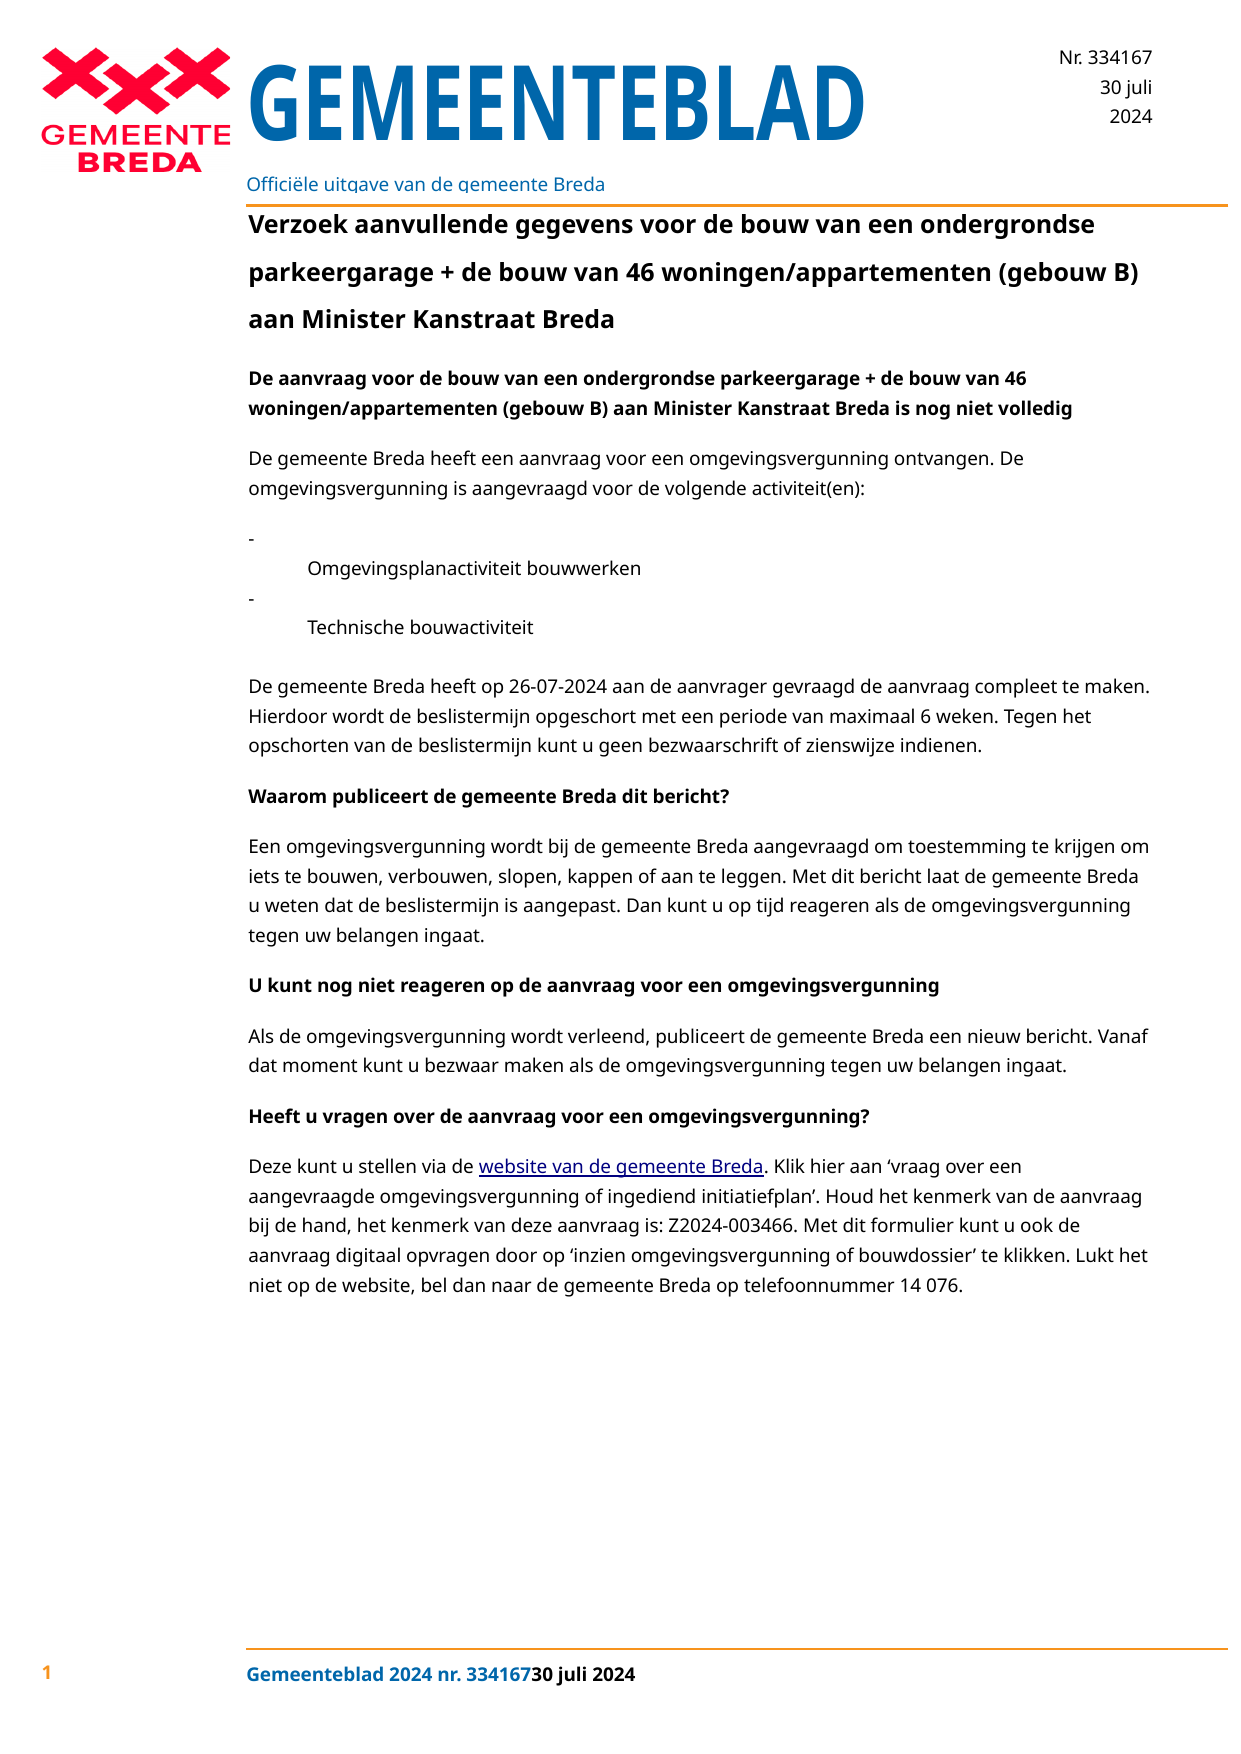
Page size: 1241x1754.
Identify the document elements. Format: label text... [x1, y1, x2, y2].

text Als de omgevingsvergunning wordt verleend, publiceert de gemeente Breda een nieuw bericht. Vanaf dat moment kunt u bezwaar maken als de omgevingsvergunning tegen uw belangen ingaat. [248, 1023, 1152, 1078]
text Een omgevingsvergunning wordt bij de gemeente Breda aangevraagd om toestemming te krijgen om iets te bouwen, verbouwen, slopen, kappen of aan te leggen. Met dit bericht laat de gemeente Breda u weten dat de beslistermijn is aangepast. Dan kunt u op tijd reageren als de omgevingsvergunning tegen uw belangen ingaat. [248, 833, 1152, 948]
text U kunt nog niet reageren op de aanvraag voor een omgevingsvergunning [248, 973, 1152, 998]
text Heeft u vragen over de aanvraag voor een omgevingsvergunning? [248, 1103, 1152, 1129]
text De gemeente Breda heeft een aanvraag voor een omgevingsvergunning ontvangen. De omgevingsvergunning is aangevraagd voor de volgende activiteit(en): [248, 446, 1152, 501]
text Deze kunt u stellen via de website van de gemeente Breda. Klik hier aan ‘vraag over een aangevraagde omgevingsvergunning of ingediend initiatiefplan’. Houd het kenmerk van de aanvraag bij de hand, het kenmerk van deze aanvraag is: Z2024-003466. Met dit formulier kunt u ook de aanvraag digitaal opvragen door op ‘inzien omgevingsvergunning of bouwdossier’ te klikken. Lukt het niet op de website, bel dan naar de gemeente Breda op telefoonnummer 14 076. [248, 1153, 1152, 1297]
text De aanvraag voor de bouw van een ondergrondse parkeergarage + de bouw van 46 woningen/appartementen (gebouw B) aan Minister Kanstraat Breda is nog niet volledig [248, 366, 1152, 421]
text Waarom publiceert de gemeente Breda dit bericht? [248, 783, 1152, 809]
picture [41, 47, 231, 172]
list Technische bouwactiviteit [248, 614, 1152, 640]
text Verzoek aanvullende gegevens voor de bouw van een ondergrondse parkeergarage + de bouw van 46 woningen/appartementen (gebouw B) aan Minister Kanstraat Breda [248, 207, 1152, 336]
text De gemeente Breda heeft op 26-07-2024 aan de aanvrager gevraagd de aanvraag compleet te maken. Hierdoor wordt de beslistermijn opgeschort met een periode van maximaal 6 weken. Tegen het opschorten van de beslistermijn kunt u geen bezwaarschrift of zienswijze indienen. [248, 673, 1152, 758]
list Omgevingsplanactiviteit bouwwerken [248, 555, 1152, 581]
